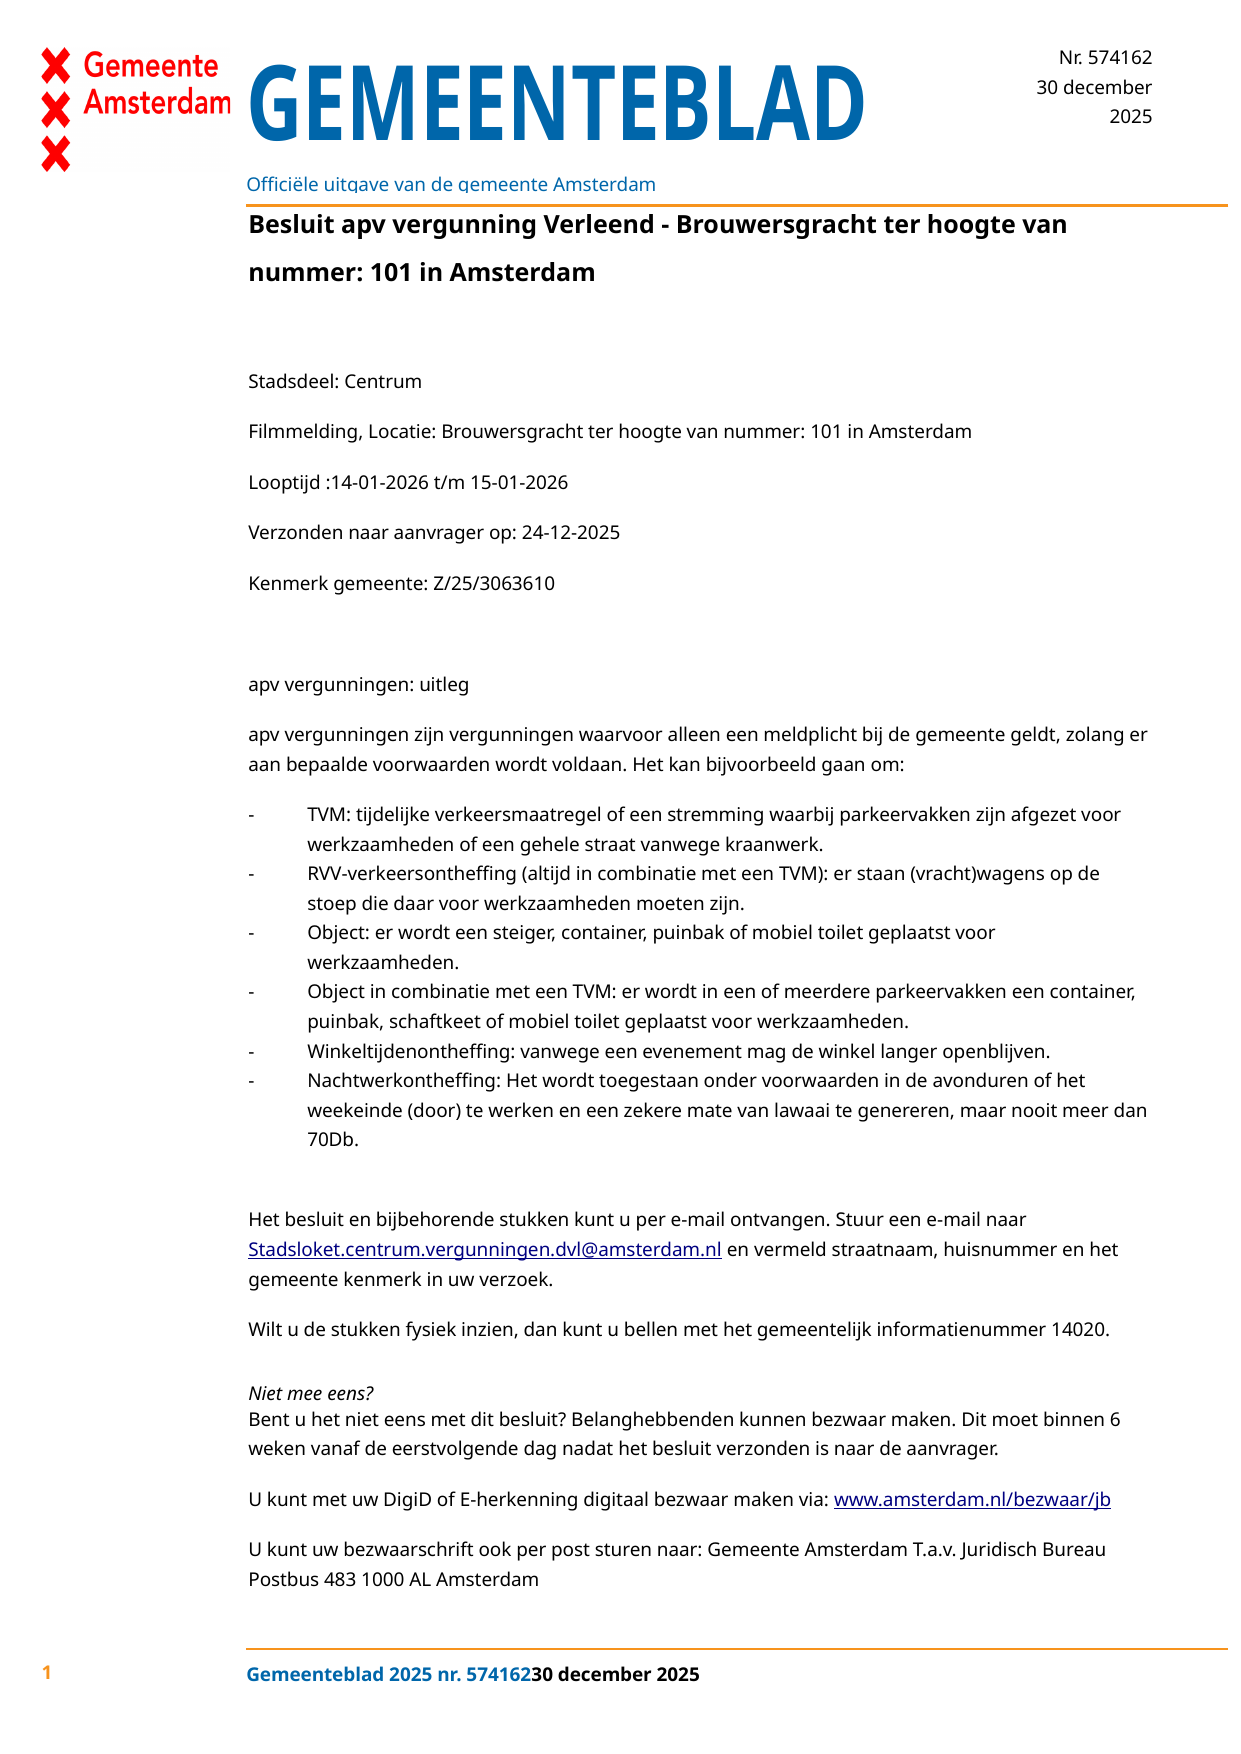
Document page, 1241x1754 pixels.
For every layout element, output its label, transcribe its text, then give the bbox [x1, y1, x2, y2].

list Winkeltijdenontheffing: vanwege een evenement mag de winkel langer openblijven. [248, 1038, 1152, 1064]
text Wilt u de stukken fysiek inzien, dan kunt u bellen met het gemeentelijk informatienummer 14020. [248, 1316, 1152, 1342]
text Niet mee eens? [248, 1380, 1152, 1406]
list Object in combinatie met een TVM: er wordt in een of meerdere parkeervakken een container, puinbak, schaftkeet of mobiel toilet geplaatst voor werkzaamheden. [248, 979, 1152, 1034]
list Nachtwerkontheffing: Het wordt toegestaan onder voorwaarden in de avonduren of het weekeinde (door) te werken en een zekere mate van lawaai te genereren, maar nooit meer dan 70Db. [248, 1067, 1152, 1152]
text Het besluit en bijbehorende stukken kunt u per e-mail ontvangen. Stuur een e-mail naar Stadsloket.centrum.vergunningen.dvl@amsterdam.nl en vermeld straatnaam, huisnummer en het gemeente kenmerk in uw verzoek. [248, 1207, 1152, 1292]
text U kunt uw bezwaarschrift ook per post sturen naar: Gemeente Amsterdam T.a.v. Juridisch Bureau Postbus 483 1000 AL Amsterdam [248, 1536, 1152, 1592]
text U kunt met uw DigiD of E-herkenning digitaal bezwaar maken via: www.amsterdam.nl/bezwaar/jb [248, 1486, 1152, 1512]
text Verzonden naar aanvrager op: 24-12-2025 [248, 519, 1152, 545]
text Stadsdeel: Centrum [248, 368, 1152, 394]
text Bent u het niet eens met dit besluit? Belanghebbenden kunnen bezwaar maken. Dit moet binnen 6 weken vanaf de eerstvolgende dag nadat het besluit verzonden is naar de aanvrager. [248, 1406, 1152, 1461]
list RVV-verkeersontheffing (altijd in combinatie met een TVM): er staan (vracht)wagens op de stoep die daar voor werkzaamheden moeten zijn. [248, 860, 1152, 916]
text Looptijd :14-01-2026 t/m 15-01-2026 [248, 469, 1152, 495]
text apv vergunningen: uitleg [248, 671, 1152, 697]
text Filmmelding, Locatie: Brouwersgracht ter hoogte van nummer: 101 in Amsterdam [248, 419, 1152, 444]
text Besluit apv vergunning Verleend - Brouwersgracht ter hoogte van nummer: 101 in Amsterdam [248, 207, 1152, 288]
picture [41, 47, 231, 172]
list Object: er wordt een steiger, container, puinbak of mobiel toilet geplaatst voor werkzaamheden. [248, 919, 1152, 975]
text apv vergunningen zijn vergunningen waarvoor alleen een meldplicht bij de gemeente geldt, zolang er aan bepaalde voorwaarden wordt voldaan. Het kan bijvoorbeeld gaan om: [248, 721, 1152, 777]
text Kenmerk gemeente: Z/25/3063610 [248, 570, 1152, 596]
list TVM: tijdelijke verkeersmaatregel of een stremming waarbij parkeervakken zijn afgezet voor werkzaamheden of een gehele straat vanwege kraanwerk. [248, 801, 1152, 857]
